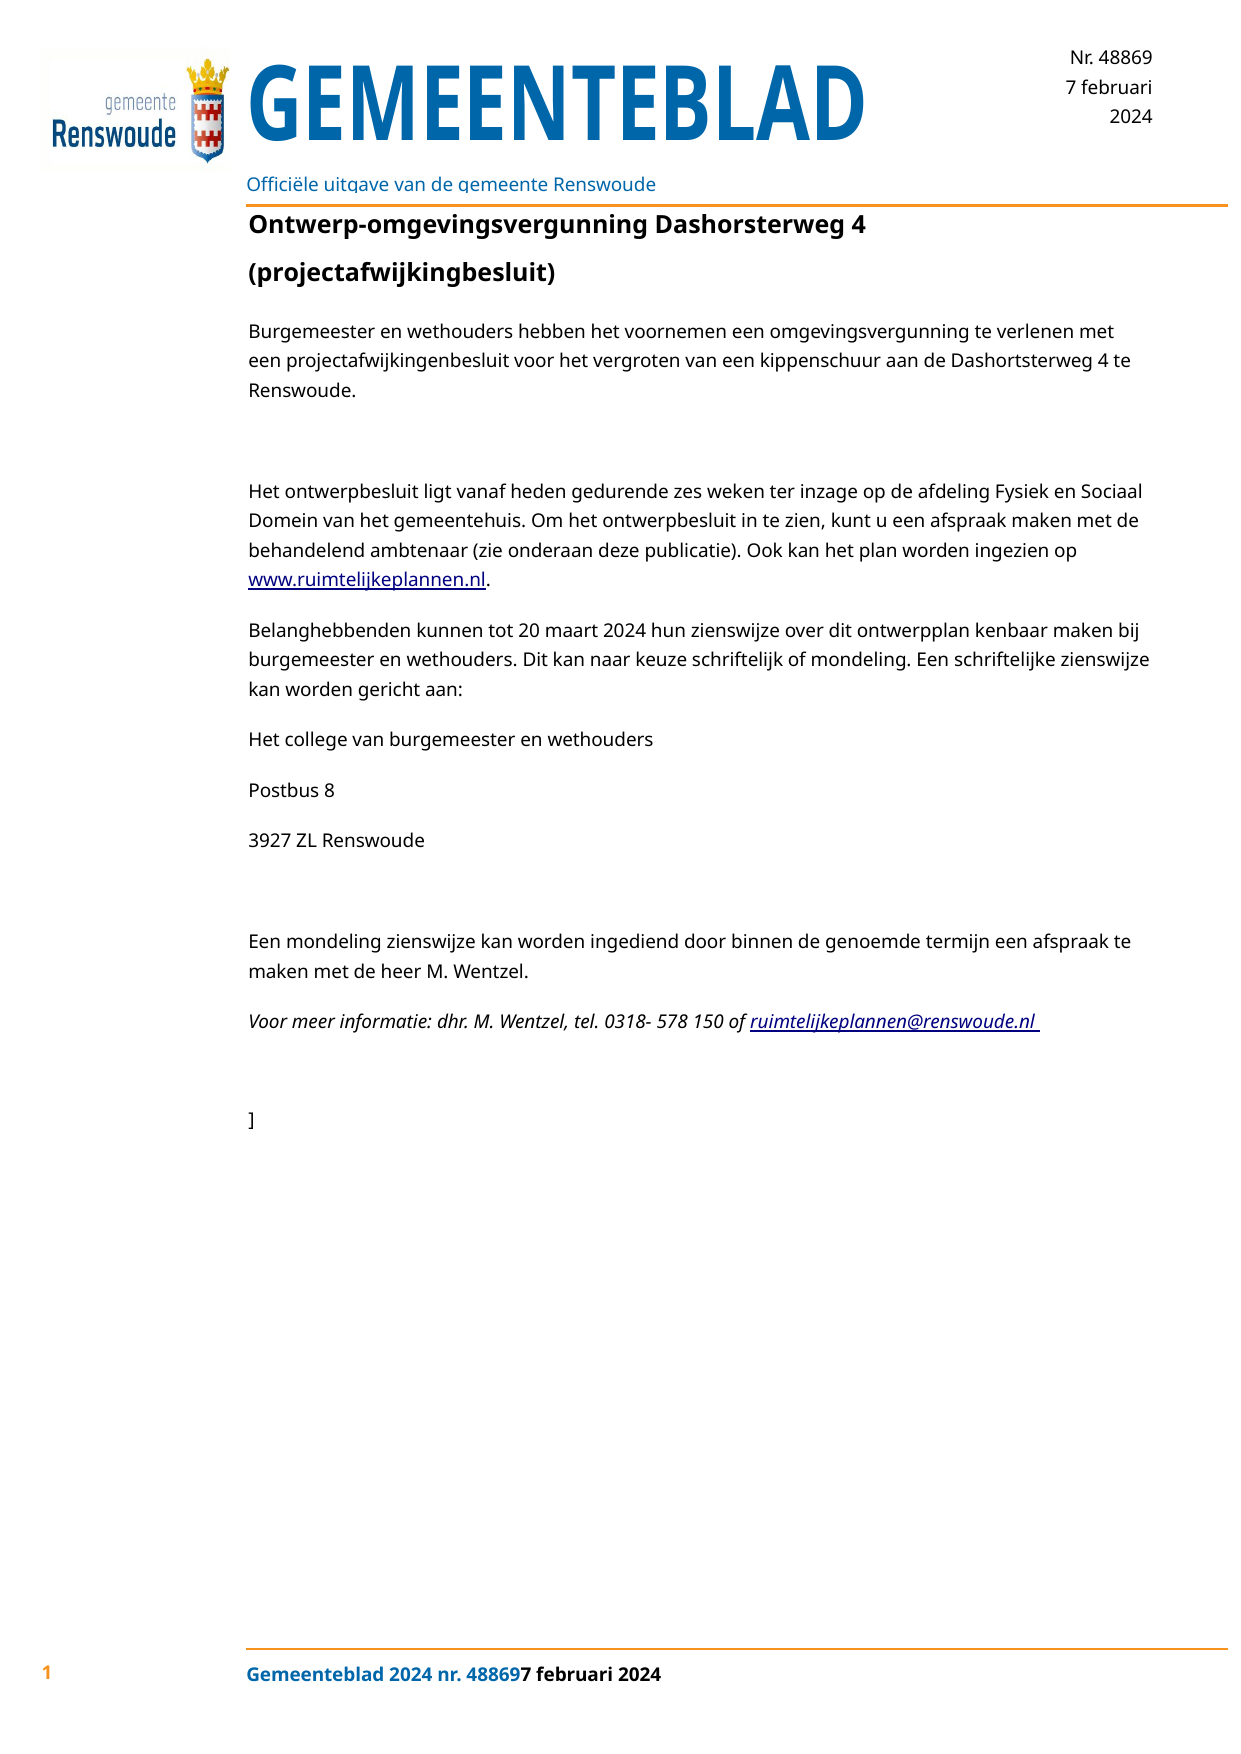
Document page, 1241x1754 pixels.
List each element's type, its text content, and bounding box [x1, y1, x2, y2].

text Ontwerp-omgevingsvergunning Dashorsterweg 4 (projectafwijkingbesluit) [248, 207, 1152, 288]
text Het ontwerpbesluit ligt vanaf heden gedurende zes weken ter inzage op de afdeling Fysiek en Sociaal Domein van het gemeentehuis. Om het ontwerpbesluit in te zien, kunt u een afspraak maken met de behandelend ambtenaar (zie onderaan deze publicatie). Ook kan het plan worden ingezien op www.ruimtelijkeplannen.nl. [248, 478, 1152, 592]
text Een mondeling zienswijze kan worden ingediend door binnen de genoemde termijn een afspraak te maken met de heer M. Wentzel. [248, 928, 1152, 984]
picture [41, 47, 231, 172]
text Belanghebbenden kunnen tot 20 maart 2024 hun zienswijze over dit ontwerpplan kenbaar maken bij burgemeester en wethouders. Dit kan naar keuze schriftelijk of mondeling. Een schriftelijke zienswijze kan worden gericht aan: [248, 617, 1152, 702]
text 3927 ZL Renswoude [248, 827, 1152, 853]
text Postbus 8 [248, 777, 1152, 803]
text Het college van burgemeester en wethouders [248, 727, 1152, 752]
text Voor meer informatie: dhr. M. Wentzel, tel. 0318- 578 150 of ruimtelijkeplannen@renswoude.nl [248, 1008, 1152, 1034]
text ] [248, 1107, 1152, 1132]
text Burgemeester en wethouders hebben het voornemen een omgevingsvergunning te verlenen met een projectafwijkingenbesluit voor het vergroten van een kippenschuur aan de Dashortsterweg 4 te Renswoude. [248, 318, 1152, 403]
